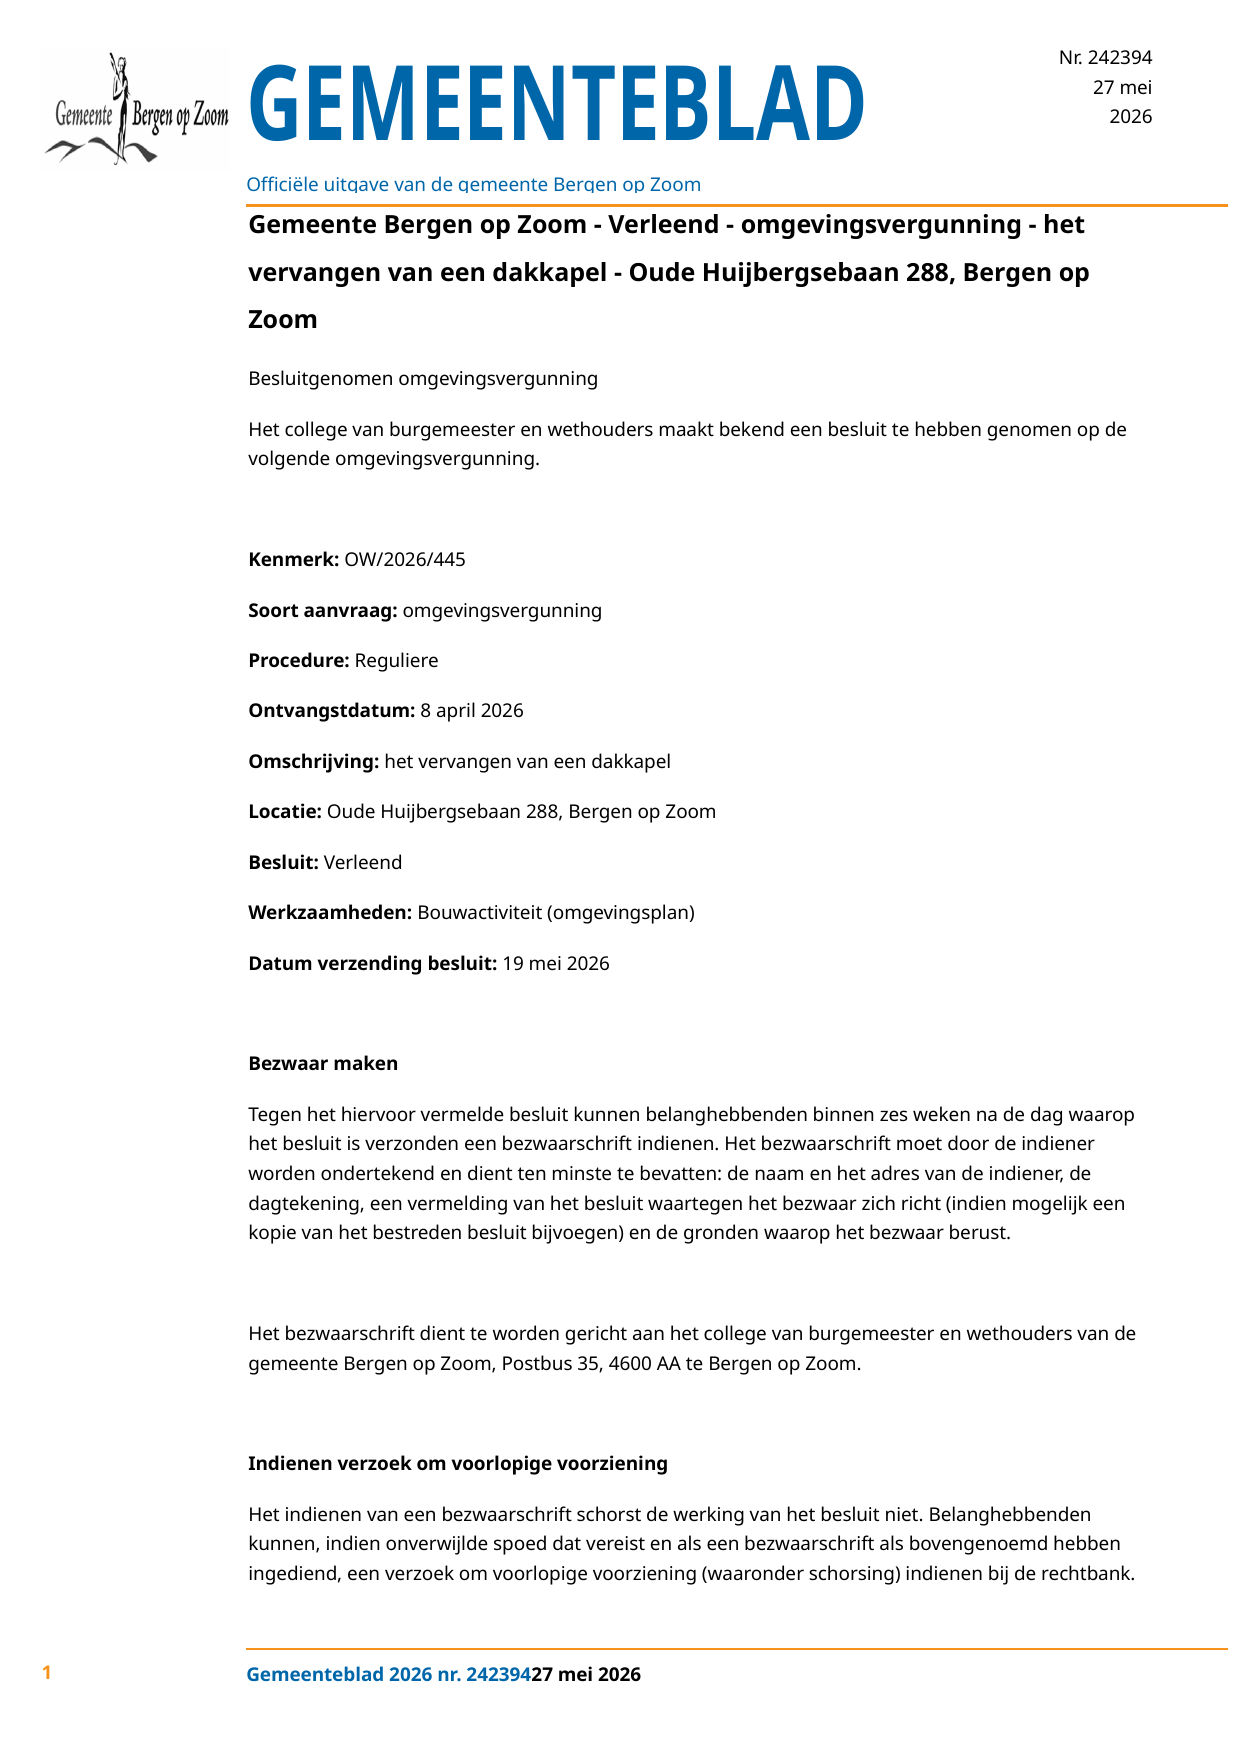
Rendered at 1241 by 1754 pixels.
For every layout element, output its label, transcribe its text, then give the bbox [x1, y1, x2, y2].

text Besluit: Verleend [248, 849, 1152, 874]
text Datum verzending besluit: 19 mei 2026 [248, 950, 1152, 975]
text Het college van burgemeester en wethouders maakt bekend een besluit te hebben genomen op de volgende omgevingsvergunning. [248, 416, 1152, 471]
text Het indienen van een bezwaarschrift schorst de werking van het besluit niet. Belanghebbenden kunnen, indien onverwijlde spoed dat vereist en als een bezwaarschrift als bovengenoemd hebben ingediend, een verzoek om voorlopige voorziening (waaronder schorsing) indienen bij de rechtbank. [248, 1501, 1152, 1586]
text Kenmerk: OW/2026/445 [248, 546, 1152, 572]
text Ontvangstdatum: 8 april 2026 [248, 698, 1152, 723]
picture [41, 47, 231, 172]
text Soort aanvraag: omgevingsvergunning [248, 597, 1152, 622]
text Locatie: Oude Huijbergsebaan 288, Bergen op Zoom [248, 798, 1152, 824]
text Werkzaamheden: Bouwactiviteit (omgevingsplan) [248, 899, 1152, 925]
text Gemeente Bergen op Zoom - Verleend - omgevingsvergunning - het vervangen van een dakkapel - Oude Huijbergsebaan 288, Bergen op Zoom [248, 207, 1152, 336]
text Omschrijving: het vervangen van een dakkapel [248, 748, 1152, 774]
text Indienen verzoek om voorlopige voorziening [248, 1451, 1152, 1476]
text Tegen het hiervoor vermelde besluit kunnen belanghebbenden binnen zes weken na de dag waarop het besluit is verzonden een bezwaarschrift indienen. Het bezwaarschrift moet door de indiener worden ondertekend en dient ten minste te bevatten: de naam en het adres van de indiener, de dagtekening, een vermelding van het besluit waartegen het bezwaar zich richt (indien mogelijk een kopie van het bestreden besluit bijvoegen) en de gronden waarop het bezwaar berust. [248, 1101, 1152, 1245]
text Bezwaar maken [248, 1051, 1152, 1076]
text Procedure: Reguliere [248, 647, 1152, 673]
text Het bezwaarschrift dient te worden gericht aan het college van burgemeester en wethouders van de gemeente Bergen op Zoom, Postbus 35, 4600 AA te Bergen op Zoom. [248, 1320, 1152, 1375]
text Besluitgenomen omgevingsvergunning [248, 366, 1152, 391]
